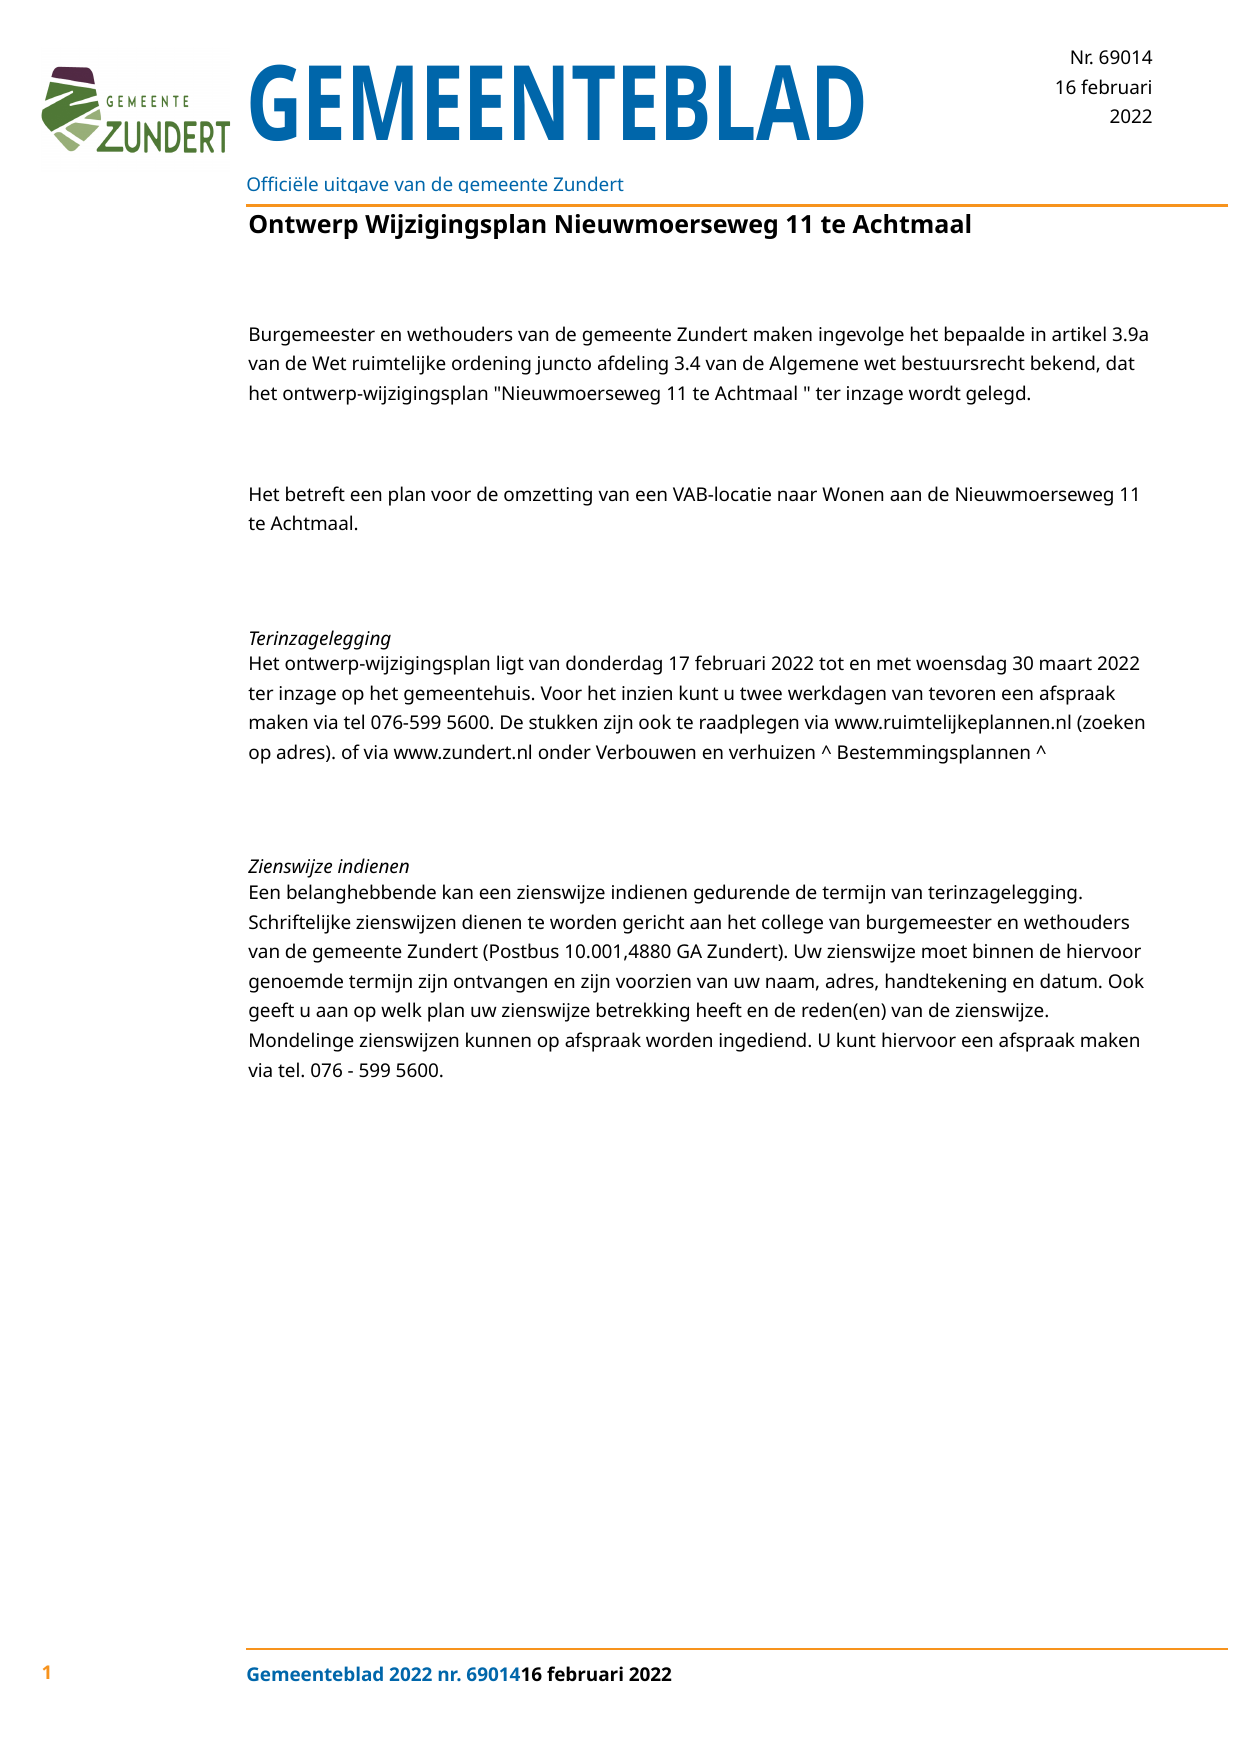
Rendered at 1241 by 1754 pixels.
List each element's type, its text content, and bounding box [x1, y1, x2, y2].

text Ontwerp Wijzigingsplan Nieuwmoerseweg 11 te Achtmaal [248, 207, 1152, 241]
text Terinzagelegging [248, 625, 1152, 650]
text Burgemeester en wethouders van de gemeente Zundert maken ingevolge het bepaalde in artikel 3.9a van de Wet ruimtelijke ordening juncto afdeling 3.4 van de Algemene wet bestuursrecht bekend, dat het ontwerp-wijzigingsplan "Nieuwmoerseweg 11 te Achtmaal " ter inzage wordt gelegd. [248, 321, 1152, 406]
text Een belanghebbende kan een zienswijze indienen gedurende de termijn van terinzagelegging. Schriftelijke zienswijzen dienen te worden gericht aan het college van burgemeester en wethouders van de gemeente Zundert (Postbus 10.001,4880 GA Zundert). Uw zienswijze moet binnen de hiervoor genoemde termijn zijn ontvangen en zijn voorzien van uw naam, adres, handtekening en datum. Ook geeft u aan op welk plan uw zienswijze betrekking heeft en de reden(en) van de zienswijze. Mondelinge zienswijzen kunnen op afspraak worden ingediend. U kunt hiervoor een afspraak maken via tel. 076 - 599 5600. [248, 879, 1152, 1082]
text Zienswijze indienen [248, 853, 1152, 879]
text Het betreft een plan voor de omzetting van een VAB-locatie naar Wonen aan de Nieuwmoerseweg 11 te Achtmaal. [248, 481, 1152, 536]
text Het ontwerp-wijzigingsplan ligt van donderdag 17 februari 2022 tot en met woensdag 30 maart 2022 ter inzage op het gemeentehuis. Voor het inzien kunt u twee werkdagen van tevoren een afspraak maken via tel 076-599 5600. De stukken zijn ook te raadplegen via www.ruimtelijkeplannen.nl (zoeken op adres). of via www.zundert.nl onder Verbouwen en verhuizen ^ Bestemmingsplannen ^ [248, 650, 1152, 765]
picture [41, 47, 231, 172]
